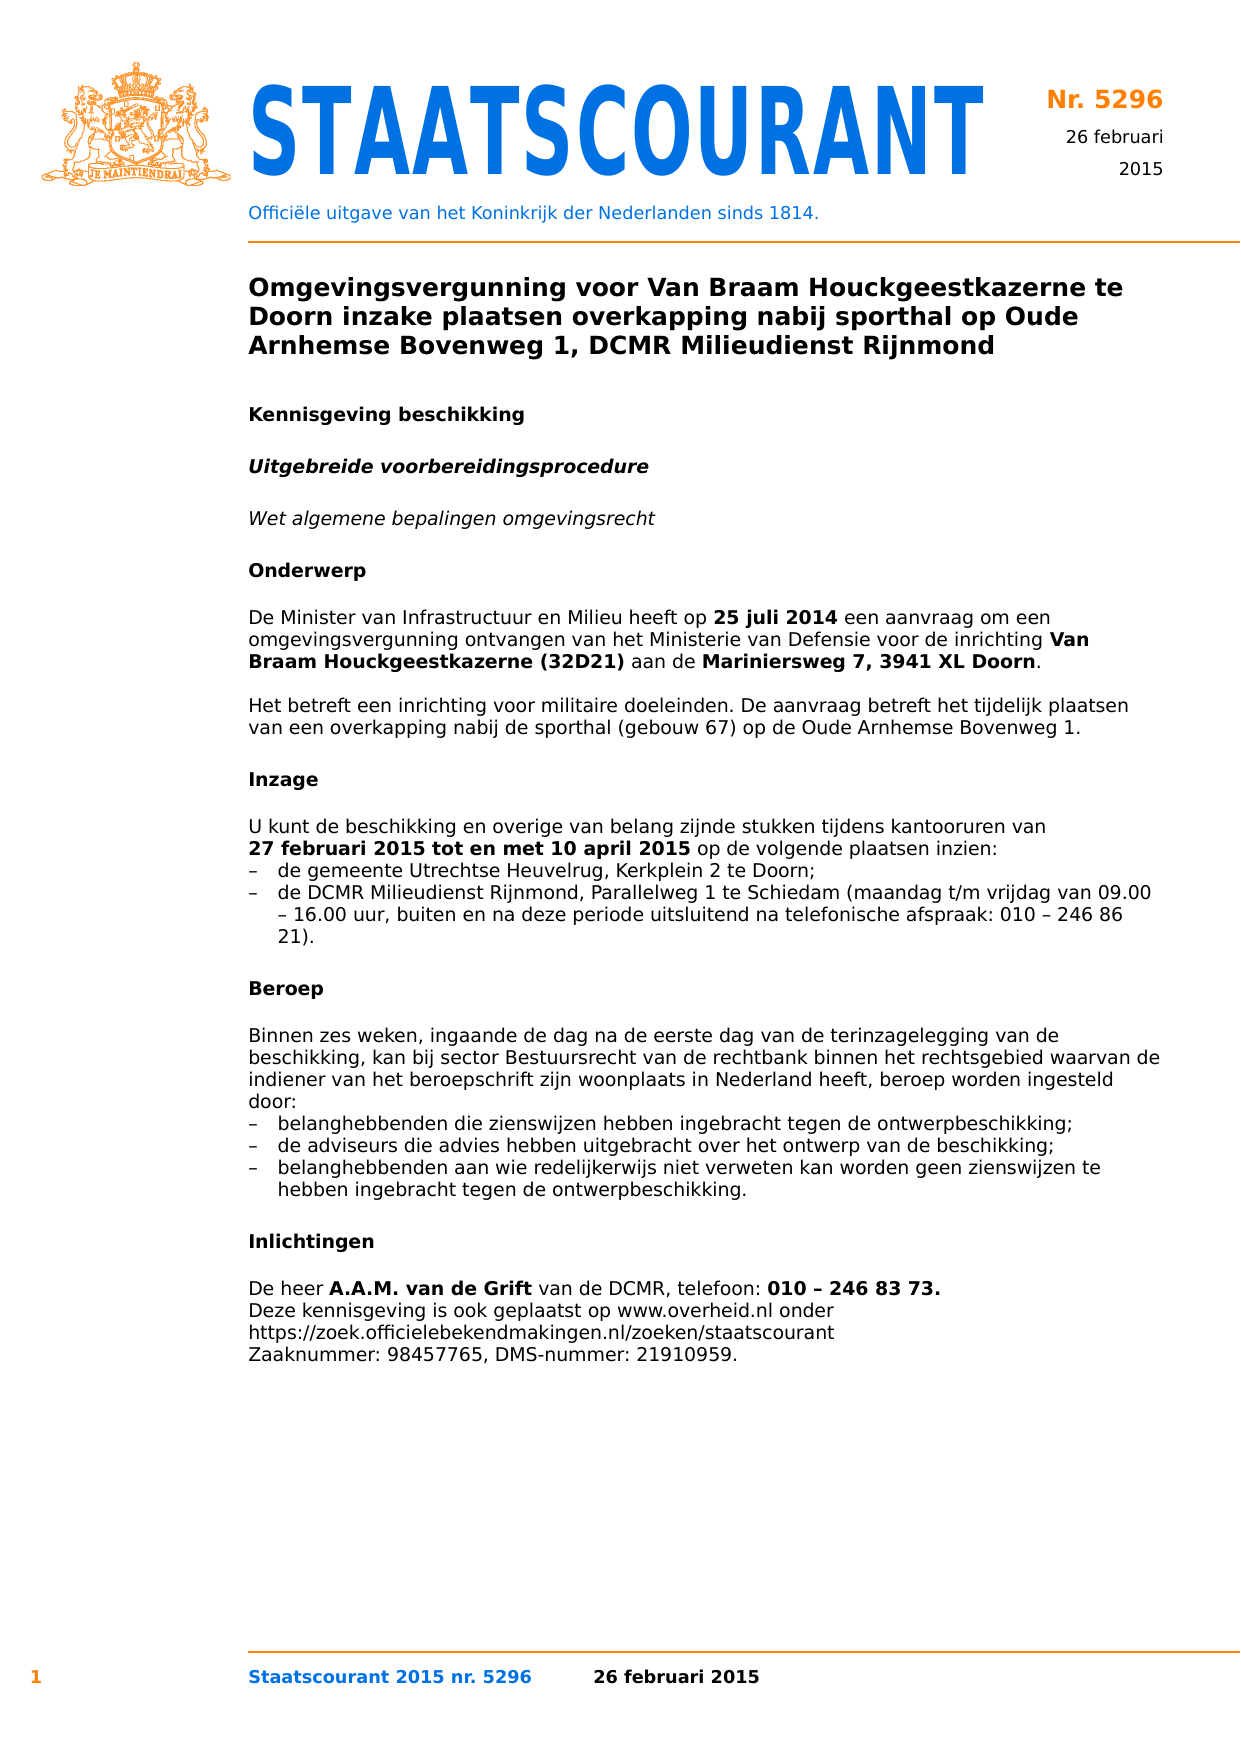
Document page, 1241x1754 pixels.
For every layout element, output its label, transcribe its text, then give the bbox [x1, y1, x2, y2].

text – belanghebbenden aan wie redelijkerwijs niet verweten kan worden geen zienswijzen te hebben ingebracht tegen de ontwerpbeschikking. [248, 1157, 1163, 1201]
table_cell 26 februari [998, 121, 1240, 153]
text Het betreft een inrichting voor militaire doeleinden. De aanvraag betreft het tijdelijk plaatsen van een overkapping nabij de sporthal (gebouw 67) op de Oude Arnhemse Bovenweg 1. [248, 695, 1163, 739]
text – belanghebbenden die zienswijzen hebben ingebracht tegen de ontwerpbeschikking; [248, 1113, 1163, 1135]
text Zaaknummer: 98457765, DMS-nummer: 21910959. [248, 1343, 1163, 1366]
subtitle Beroep [248, 978, 1163, 1000]
subtitle Kennisgeving beschikking [248, 404, 1163, 426]
text – de adviseurs die advies hebben uitgebracht over het ontwerp van de beschikking; [248, 1135, 1163, 1157]
subtitle Inzage [248, 769, 1163, 791]
subtitle Uitgebreide voorbereidingsprocedure [248, 456, 1163, 478]
text U kunt de beschikking en overige van belang zijnde stukken tijdens kantooruren van 27 februari 2015 tot en met 10 april 2015 op de volgende plaatsen inzien: [248, 816, 1163, 860]
text – de gemeente Utrechtse Heuvelrug, Kerkplein 2 te Doorn; [248, 860, 1163, 882]
subtitle Inlichtingen [248, 1231, 1163, 1253]
table_header [25, 62, 248, 241]
table_header STAATSCOURANT [248, 62, 998, 203]
text – de DCMR Milieudienst Rijnmond, Parallelweg 1 te Schiedam (maandag t/m vrijdag van 09.00 – 16.00 uur, buiten en na deze periode uitsluitend na telefonische afspraak: 010 – 246 86 21). [248, 882, 1163, 948]
table_cell Officiële uitgave van het Koninkrijk der Nederlanden sinds 1814. [248, 203, 1240, 241]
subtitle Wet algemene bepalingen omgevingsrecht [248, 508, 1163, 530]
text Deze kennisgeving is ook geplaatst op www.overheid.nl onder https://zoek.officielebekendmakingen.nl/zoeken/staatscourant [248, 1299, 1163, 1343]
subtitle Omgevingsvergunning voor Van Braam Houckgeestkazerne te Doorn inzake plaatsen overkapping nabij sporthal op Oude Arnhemse Bovenweg 1, DCMR Milieudienst Rijnmond [248, 273, 1163, 361]
text Binnen zes weken, ingaande de dag na de eerste dag van de terinzagelegging van de beschikking, kan bij sector Bestuursrecht van de rechtbank binnen het rechtsgebied waarvan de indiener van het beroepschrift zijn woonplaats in Nederland heeft, beroep worden ingesteld door: [248, 1025, 1163, 1113]
text De Minister van Infrastructuur en Milieu heeft op 25 juli 2014 een aanvraag om een omgevingsvergunning ontvangen van het Ministerie van Defensie voor de inrichting Van Braam Houckgeestkazerne (32D21) aan de Mariniersweg 7, 3941 XL Doorn. [248, 607, 1163, 673]
text De heer A.A.M. van de Grift van de DCMR, telefoon: 010 – 246 83 73. [248, 1278, 1163, 1299]
table_header Nr. 5296 [998, 62, 1240, 121]
picture [41, 62, 231, 186]
subtitle Onderwerp [248, 560, 1163, 582]
table_cell 2015 [998, 153, 1240, 203]
